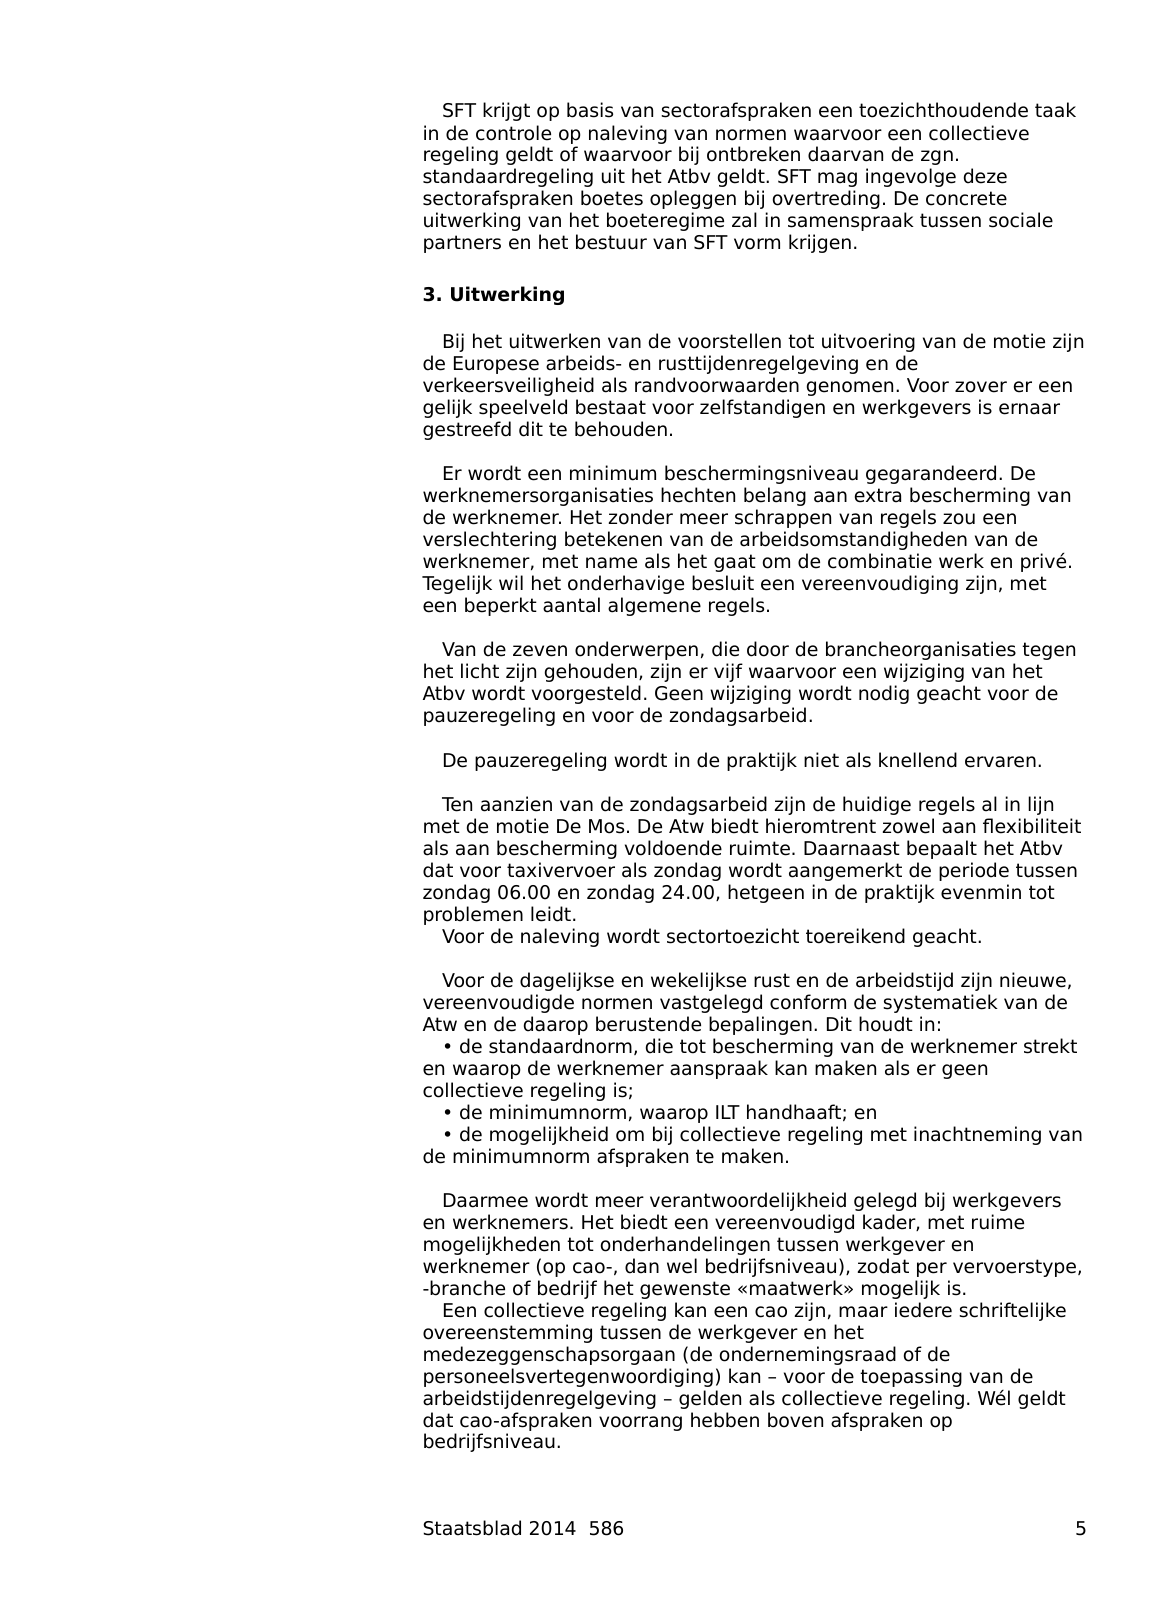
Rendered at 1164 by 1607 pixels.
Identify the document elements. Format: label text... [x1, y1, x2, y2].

text • de standaardnorm, die tot bescherming van de werknemer strekt en waarop de werknemer aanspraak kan maken als er geen collectieve regeling is; [422, 1036, 1087, 1102]
text Voor de naleving wordt sectortoezicht toereikend geacht. [422, 926, 1087, 947]
text Ten aanzien van de zondagsarbeid zijn de huidige regels al in lijn met de motie De Mos. De Atw biedt hieromtrent zowel aan flexibiliteit als aan bescherming voldoende ruimte. Daarnaast bepaalt het Atbv dat voor taxivervoer als zondag wordt aangemerkt de periode tussen zondag 06.00 en zondag 24.00, hetgeen in de praktijk evenmin tot problemen leidt. [422, 794, 1087, 926]
text Een collectieve regeling kan een cao zijn, maar iedere schriftelijke overeenstemming tussen de werkgever en het medezeggenschapsorgaan (de ondernemingsraad of de personeelsvertegenwoordiging) kan – voor de toepassing van de arbeidstijdenregelgeving – gelden als collectieve regeling. Wél geldt dat cao-afspraken voorrang hebben boven afspraken op bedrijfsniveau. [422, 1299, 1087, 1453]
text Daarmee wordt meer verantwoordelijkheid gelegd bij werkgevers en werknemers. Het biedt een vereenvoudigd kader, met ruime mogelijkheden tot onderhandelingen tussen werkgever en werknemer (op cao-, dan wel bedrijfsniveau), zodat per vervoerstype, -branche of bedrijf het gewenste «maatwerk» mogelijk is. [422, 1190, 1087, 1299]
text • de mogelijkheid om bij collectieve regeling met inachtneming van de minimumnorm afspraken te maken. [422, 1123, 1087, 1167]
text Voor de dagelijkse en wekelijkse rust en de arbeidstijd zijn nieuwe, vereenvoudigde normen vastgelegd conform de systematiek van de Atw en de daarop berustende bepalingen. Dit houdt in: [422, 970, 1087, 1036]
subtitle 3. Uitwerking [422, 284, 1087, 306]
text • de minimumnorm, waarop ILT handhaaft; en [422, 1102, 1087, 1123]
text De pauzeregeling wordt in de praktijk niet als knellend ervaren. [422, 749, 1087, 771]
text Bij het uitwerken van de voorstellen tot uitvoering van de motie zijn de Europese arbeids- en rusttijdenregelgeving en de verkeersveiligheid als randvoorwaarden genomen. Voor zover er een gelijk speelveld bestaat voor zelfstandigen en werkgevers is ernaar gestreefd dit te behouden. [422, 331, 1087, 441]
text Er wordt een minimum beschermingsniveau gegarandeerd. De werknemersorganisaties hechten belang aan extra bescherming van de werknemer. Het zonder meer schrappen van regels zou een verslechtering betekenen van de arbeidsomstandigheden van de werknemer, met name als het gaat om de combinatie werk en privé. Tegelijk wil het onderhavige besluit een vereenvoudiging zijn, met een beperkt aantal algemene regels. [422, 463, 1087, 617]
text Van de zeven onderwerpen, die door de brancheorganisaties tegen het licht zijn gehouden, zijn er vijf waarvoor een wijziging van het Atbv wordt voorgesteld. Geen wijziging wordt nodig geacht voor de pauzeregeling en voor de zondagsarbeid. [422, 639, 1087, 727]
text SFT krijgt op basis van sectorafspraken een toezichthoudende taak in de controle op naleving van normen waarvoor een collectieve regeling geldt of waarvoor bij ontbreken daarvan de zgn. standaardregeling uit het Atbv geldt. SFT mag ingevolge deze sectorafspraken boetes opleggen bij overtreding. De concrete uitwerking van het boeteregime zal in samenspraak tussen sociale partners en het bestuur van SFT vorm krijgen. [422, 100, 1087, 254]
